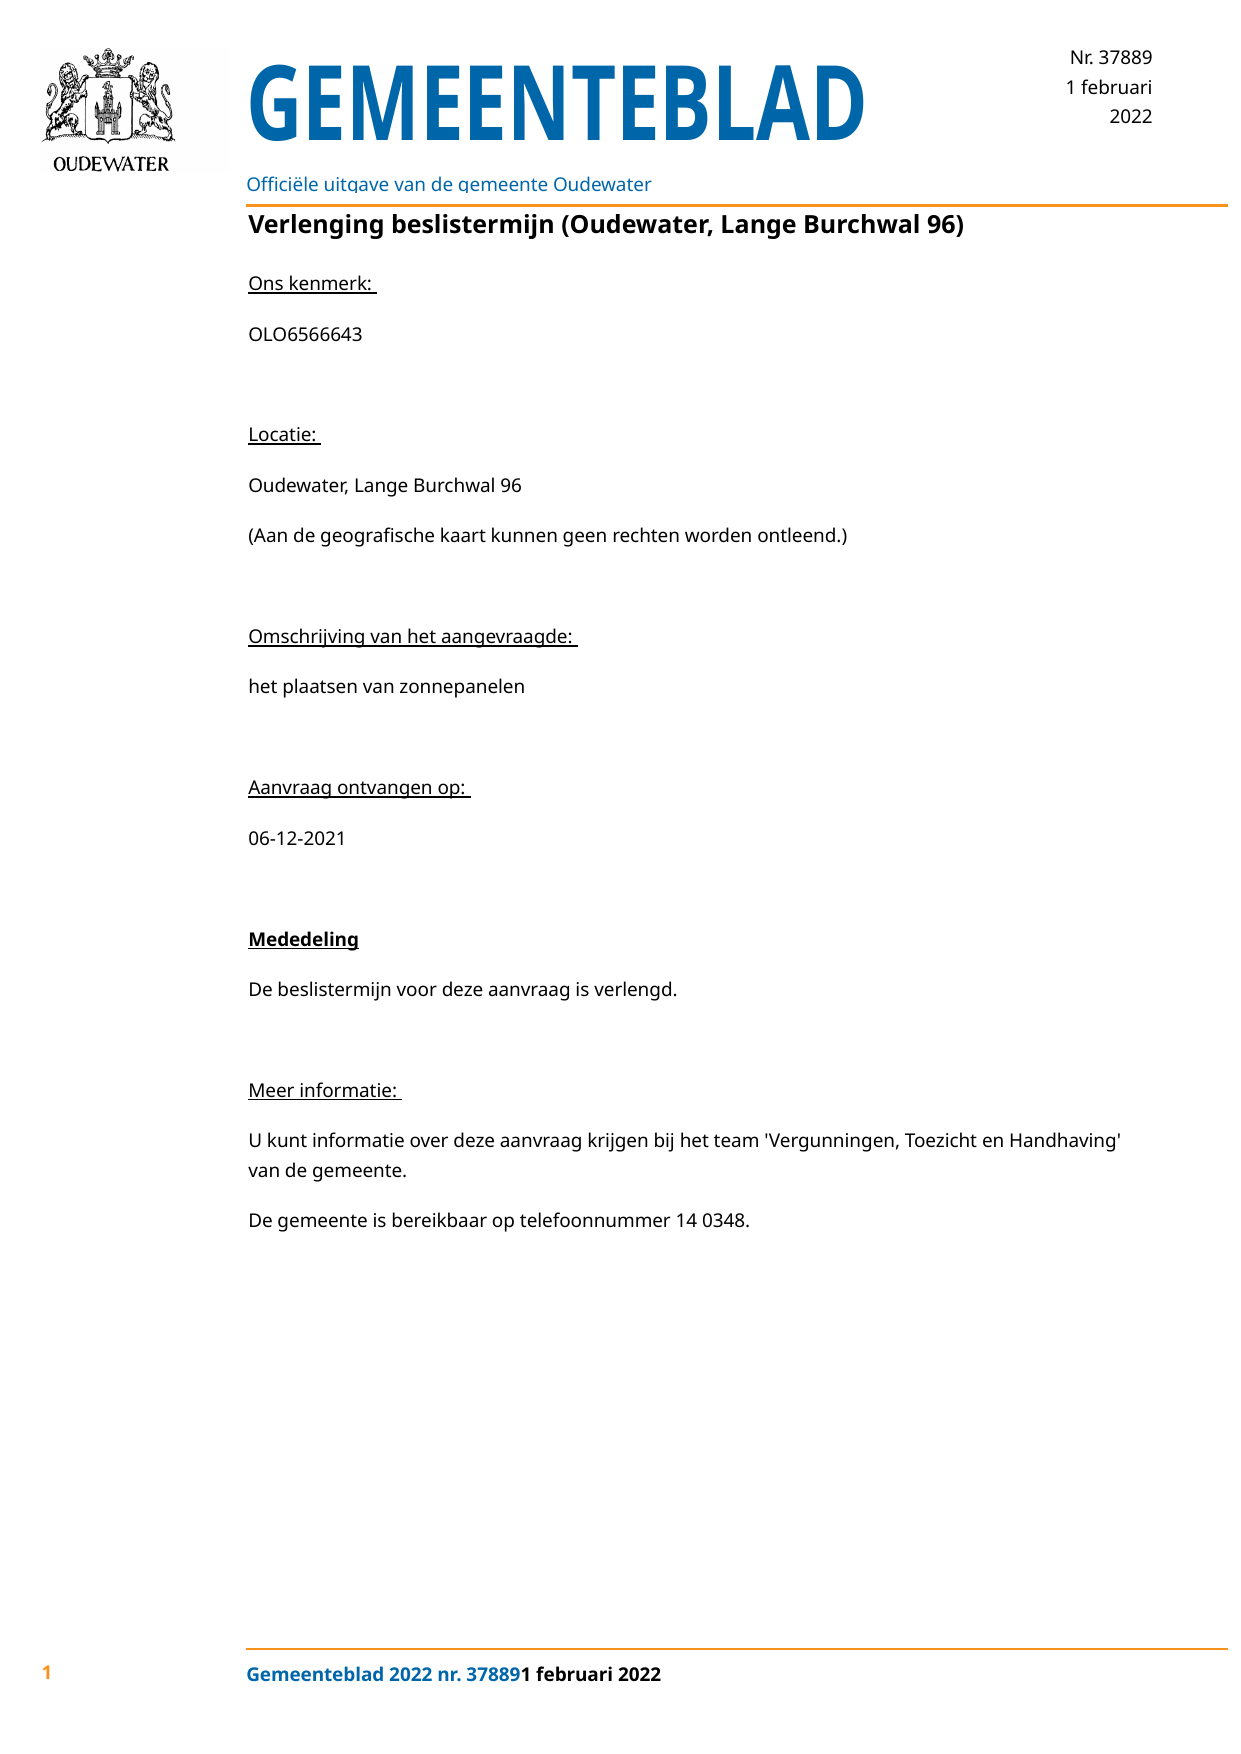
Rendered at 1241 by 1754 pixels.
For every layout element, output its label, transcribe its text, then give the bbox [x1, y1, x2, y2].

text De gemeente is bereikbaar op telefoonnummer 14 0348. [248, 1207, 1152, 1233]
text het plaatsen van zonnepanelen [248, 674, 1152, 699]
text Oudewater, Lange Burchwal 96 [248, 472, 1152, 498]
text Meer informatie: [248, 1077, 1152, 1103]
text Omschrijving van het aangevraagde: [248, 623, 1152, 649]
picture [41, 47, 231, 172]
text Locatie: [248, 422, 1152, 447]
text Verlenging beslistermijn (Oudewater, Lange Burchwal 96) [248, 207, 1152, 241]
text Aanvraag ontvangen op: [248, 774, 1152, 800]
text Mededeling [248, 926, 1152, 951]
text (Aan de geografische kaart kunnen geen rechten worden ontleend.) [248, 522, 1152, 548]
text OLO6566643 [248, 321, 1152, 346]
text 06-12-2021 [248, 825, 1152, 851]
text De beslistermijn voor deze aanvraag is verlengd. [248, 976, 1152, 1002]
text U kunt informatie over deze aanvraag krijgen bij het team 'Vergunningen, Toezicht en Handhaving' van de gemeente. [248, 1127, 1152, 1183]
text Ons kenmerk: [248, 270, 1152, 296]
